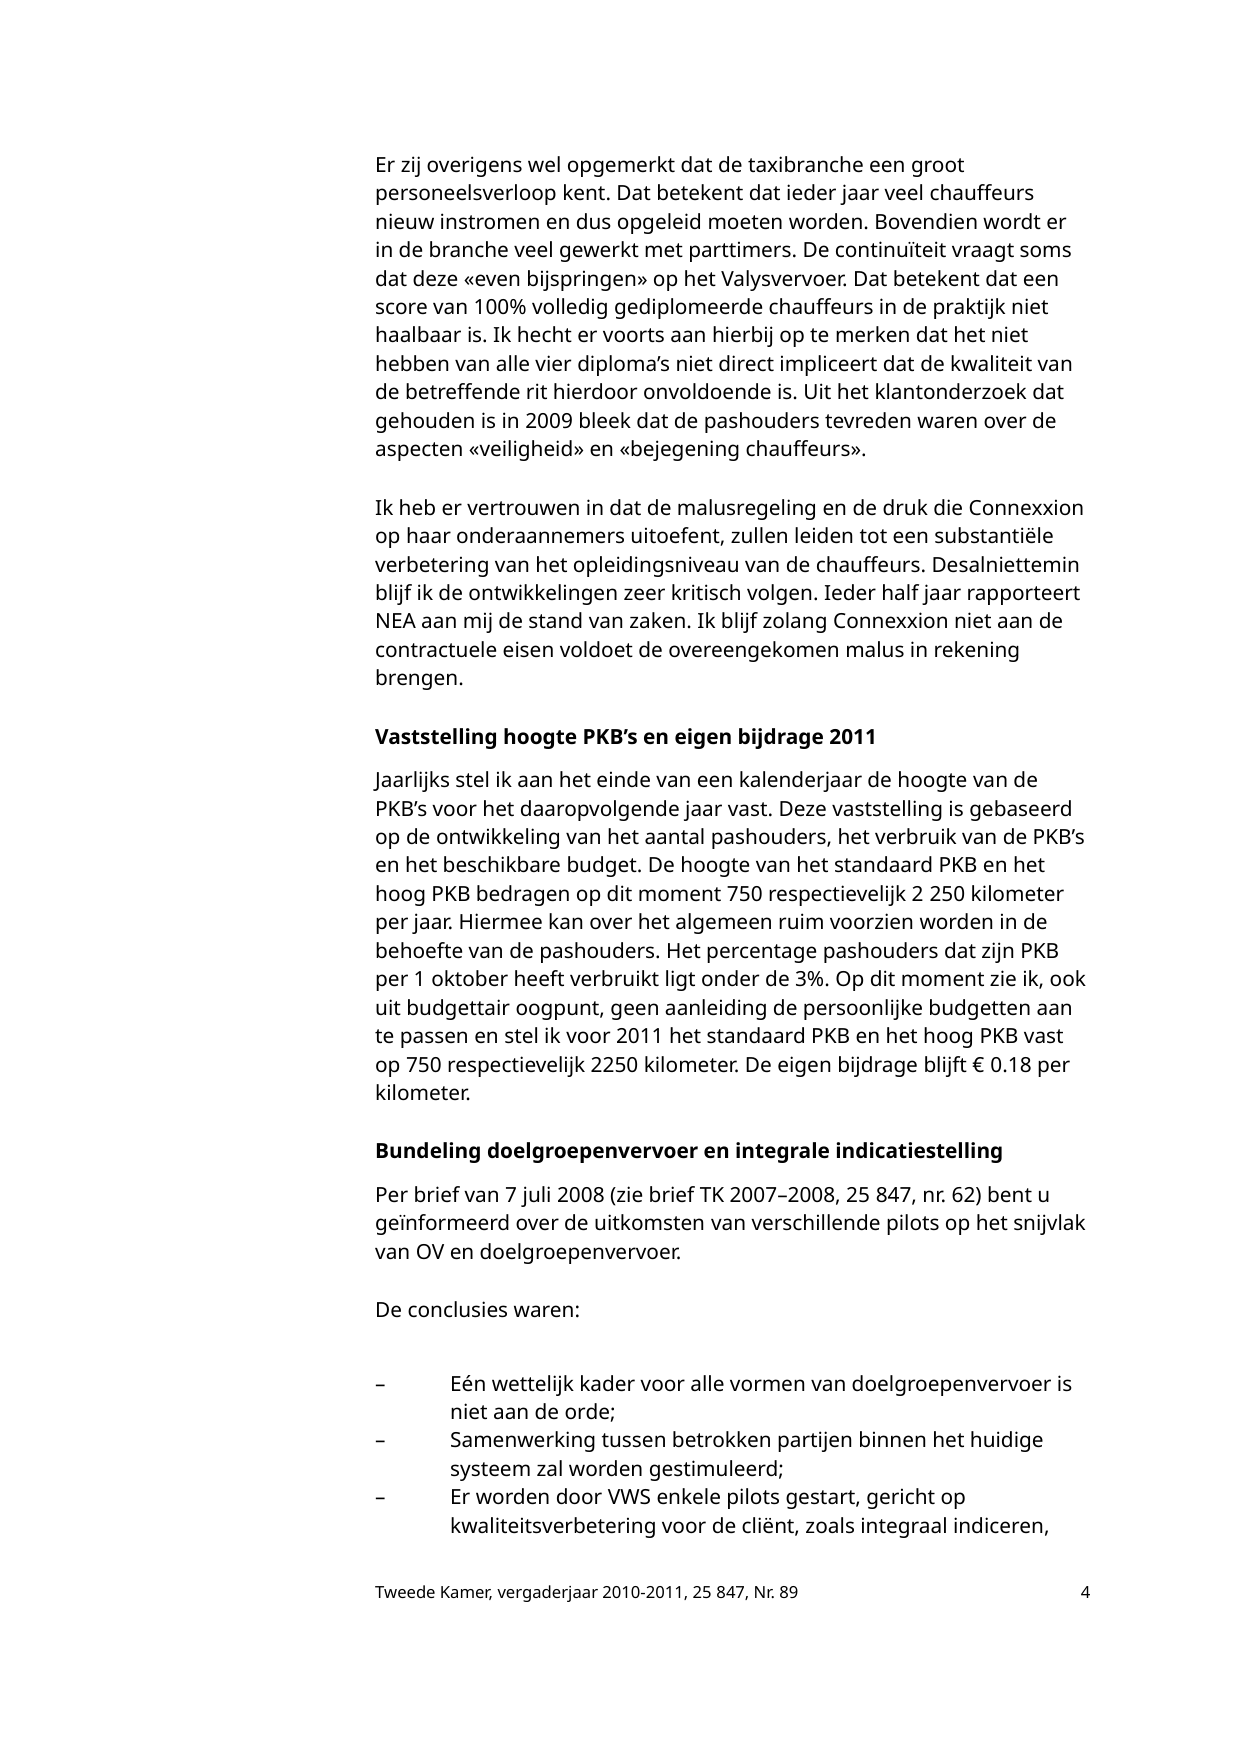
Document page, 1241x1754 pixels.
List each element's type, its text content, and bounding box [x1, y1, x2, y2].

text Er zij overigens wel opgemerkt dat de taxibranche een groot personeelsverloop kent. Dat betekent dat ieder jaar veel chauffeurs nieuw instromen en dus opgeleid moeten worden. Bovendien wordt er in de branche veel gewerkt met parttimers. De continuïteit vraagt soms dat deze «even bijspringen» op het Valysvervoer. Dat betekent dat een score van 100% volledig gediplomeerde chauffeurs in de praktijk niet haalbaar is. Ik hecht er voorts aan hierbij op te merken dat het niet hebben van alle vier diploma’s niet direct impliceert dat de kwaliteit van de betreffende rit hierdoor onvoldoende is. Uit het klantonderzoek dat gehouden is in 2009 bleek dat de pashouders tevreden waren over de aspecten «veiligheid» en «bejegening chauffeurs». [375, 150, 1090, 463]
text Vaststelling hoogte PKB’s en eigen bijdrage 2011 [375, 722, 1090, 750]
text Bundeling doelgroepenvervoer en integrale indicatiestelling [375, 1137, 1090, 1165]
list Eén wettelijk kader voor alle vormen van doelgroepenvervoer is niet aan de orde; [375, 1369, 1090, 1426]
text De conclusies waren: [375, 1295, 1090, 1324]
text Jaarlijks stel ik aan het einde van een kalenderjaar de hoogte van de PKB’s voor het daaropvolgende jaar vast. Deze vaststelling is gebaseerd op de ontwikkeling van het aantal pashouders, het verbruik van de PKB’s en het beschikbare budget. De hoogte van het standaard PKB en het hoog PKB bedragen op dit moment 750 respectievelijk 2 250 kilometer per jaar. Hiermee kan over het algemeen ruim voorzien worden in de behoefte van de pashouders. Het percentage pashouders dat zijn PKB per 1 oktober heeft verbruikt ligt onder de 3%. Op dit moment zie ik, ook uit budgettair oogpunt, geen aanleiding de persoonlijke budgetten aan te passen en stel ik voor 2011 het standaard PKB en het hoog PKB vast op 750 respectievelijk 2250 kilometer. De eigen bijdrage blijft € 0.18 per kilometer. [375, 765, 1090, 1107]
list Er worden door VWS enkele pilots gestart, gericht op kwaliteitsverbetering voor de cliënt, zoals integraal indiceren, [375, 1482, 1090, 1539]
list Samenwerking tussen betrokken partijen binnen het huidige systeem zal worden gestimuleerd; [375, 1426, 1090, 1482]
text Per brief van 7 juli 2008 (zie brief TK 2007–2008, 25 847, nr. 62) bent u geïnformeerd over de uitkomsten van verschillende pilots op het snijvlak van OV en doelgroepenvervoer. [375, 1180, 1090, 1265]
text Ik heb er vertrouwen in dat de malusregeling en de druk die Connexxion op haar onderaannemers uitoefent, zullen leiden tot een substantiële verbetering van het opleidingsniveau van de chauffeurs. Desalniettemin blijf ik de ontwikkelingen zeer kritisch volgen. Ieder half jaar rapporteert NEA aan mij de stand van zaken. Ik blijf zolang Connexxion niet aan de contractuele eisen voldoet de overeengekomen malus in rekening brengen. [375, 493, 1090, 692]
